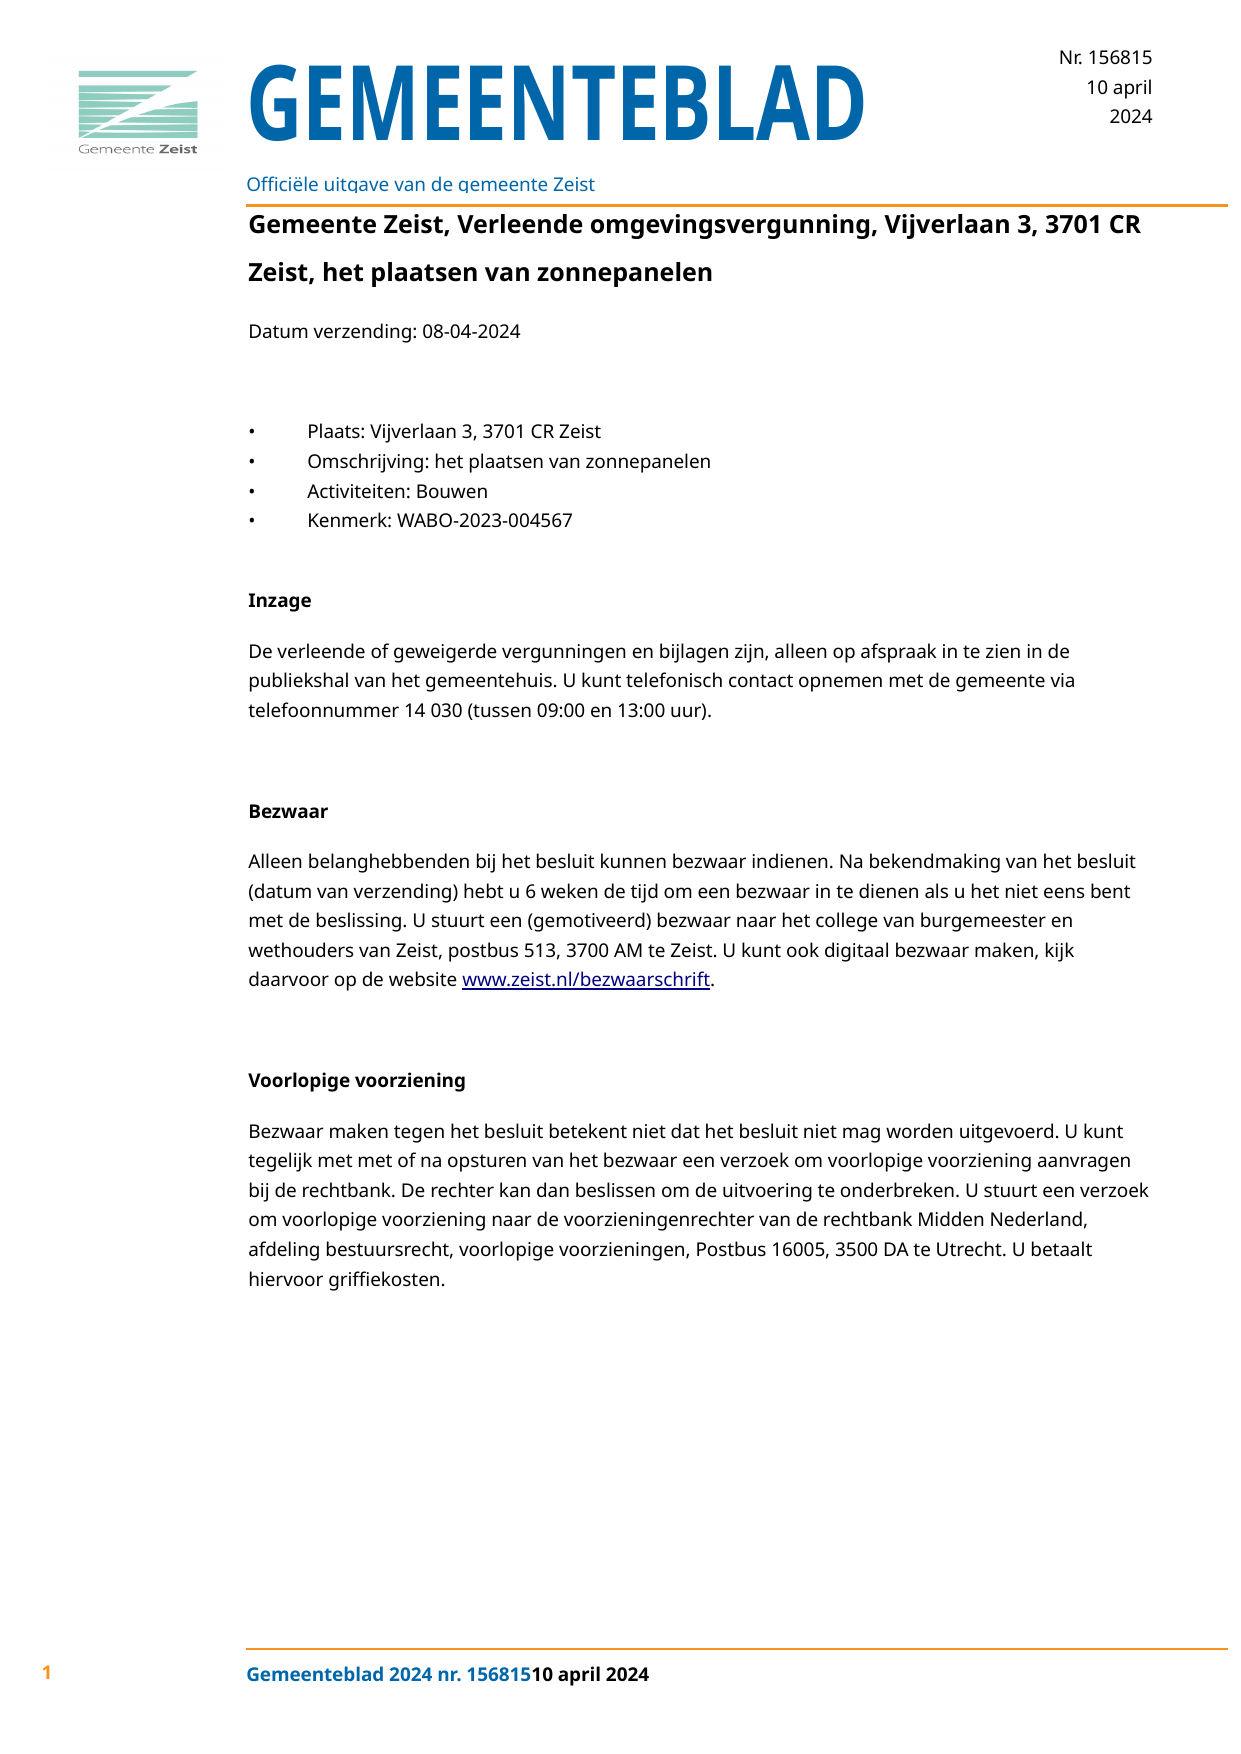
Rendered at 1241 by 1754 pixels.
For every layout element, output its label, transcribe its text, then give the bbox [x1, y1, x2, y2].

text Voorlopige voorziening [248, 1067, 1152, 1093]
text Bezwaar maken tegen het besluit betekent niet dat het besluit niet mag worden uitgevoerd. U kunt tegelijk met met of na opsturen van het bezwaar een verzoek om voorlopige voorziening aanvragen bij de rechtbank. De rechter kan dan beslissen om de uitvoering te onderbreken. U stuurt een verzoek om voorlopige voorziening naar de voorzieningenrechter van de rechtbank Midden Nederland, afdeling bestuursrecht, voorlopige voorzieningen, Postbus 16005, 3500 DA te Utrecht. U betaalt hiervoor griffiekosten. [248, 1118, 1152, 1292]
text Alleen belanghebbenden bij het besluit kunnen bezwaar indienen. Na bekendmaking van het besluit (datum van verzending) hebt u 6 weken de tijd om een bezwaar in te dienen als u het niet eens bent met de beslissing. U stuurt een (gemotiveerd) bezwaar naar het college van burgemeester en wethouders van Zeist, postbus 513, 3700 AM te Zeist. U kunt ook digitaal bezwaar maken, kijk daarvoor op de website www.zeist.nl/bezwaarschrift. [248, 848, 1152, 992]
text Datum verzending: 08-04-2024 [248, 318, 1152, 344]
text De verleende of geweigerde vergunningen en bijlagen zijn, alleen op afspraak in te zien in de publiekshal van het gemeentehuis. U kunt telefonisch contact opnemen met de gemeente via telefoonnummer 14 030 (tussen 09:00 en 13:00 uur). [248, 638, 1152, 723]
text Bezwaar [248, 798, 1152, 824]
list Omschrijving: het plaatsen van zonnepanelen [248, 448, 1152, 474]
list Plaats: Vijverlaan 3, 3701 CR Zeist [248, 419, 1152, 444]
text Gemeente Zeist, Verleende omgevingsvergunning, Vijverlaan 3, 3701 CR Zeist, het plaatsen van zonnepanelen [248, 207, 1152, 288]
list Kenmerk: WABO-2023-004567 [248, 507, 1152, 533]
list Activiteiten: Bouwen [248, 478, 1152, 504]
picture [41, 47, 231, 172]
text Inzage [248, 587, 1152, 613]
